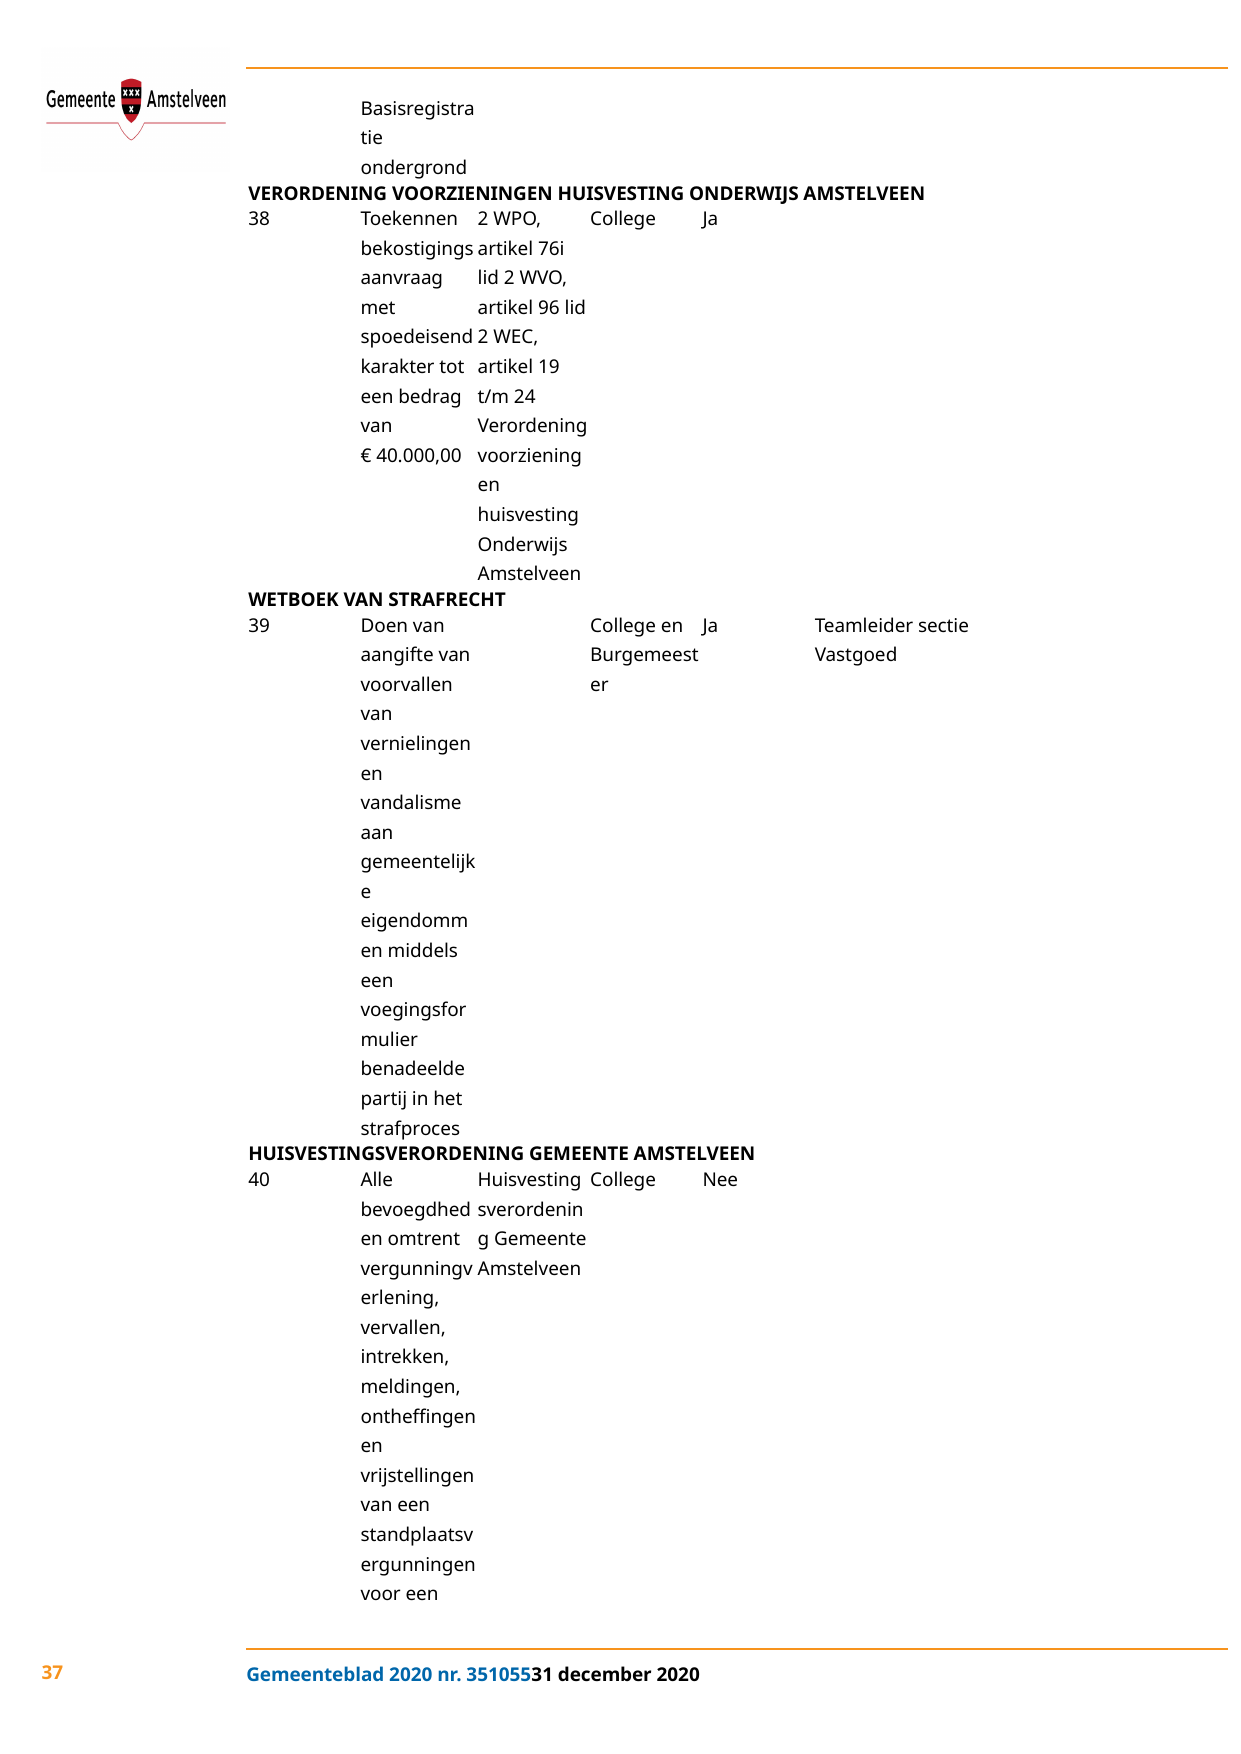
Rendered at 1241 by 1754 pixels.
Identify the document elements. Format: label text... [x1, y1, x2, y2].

table_cell Basisregistratie ondergrond [360, 95, 477, 180]
table_cell 39 [248, 612, 360, 1141]
table_cell 40 [248, 1166, 360, 1606]
table_cell [815, 205, 1039, 586]
table_cell [1039, 205, 1152, 586]
table_cell HUISVESTINGSVERORDENING GEMEENTE AMSTELVEEN [248, 1141, 1152, 1166]
table_cell [815, 1166, 1039, 1606]
picture [41, 47, 231, 172]
table_cell Toekennen bekostigingsaanvraag met spoedeisend karakter tot een bedrag van € 40.000,00 [360, 205, 477, 586]
table_cell Alle bevoegdheden omtrent vergunningverlening, vervallen, intrekken, meldingen, ontheffingen en vrijstellingen van een standplaatsvergunningen voor een [360, 1166, 477, 1606]
table_cell WETBOEK VAN STRAFRECHT [248, 586, 1152, 612]
table_cell Nee [702, 1166, 814, 1606]
table_cell [248, 95, 360, 180]
table_cell Huisvestingsverordening Gemeente Amstelveen [478, 1166, 590, 1606]
table_cell [478, 95, 590, 180]
table_cell Doen van aangifte van voorvallen van vernielingen en vandalisme aan gemeentelijke eigendommen middels een voegingsformulier benadeelde partij in het strafproces [360, 612, 477, 1141]
table_cell [1039, 612, 1152, 1141]
table_cell 38 [248, 205, 360, 586]
table_cell [1039, 1166, 1152, 1606]
table_cell [478, 612, 590, 1141]
table_cell Ja [702, 205, 814, 586]
table_cell College [590, 205, 702, 586]
table_cell [1039, 95, 1152, 180]
table_cell Ja [702, 612, 814, 1141]
table_cell VERORDENING VOORZIENINGEN HUISVESTING ONDERWIJS AMSTELVEEN [248, 180, 1152, 205]
table_cell Teamleider sectie Vastgoed [815, 612, 1039, 1141]
table_cell [590, 95, 702, 180]
table_cell College en Burgemeester [590, 612, 702, 1141]
table_cell [702, 95, 814, 180]
table_cell College [590, 1166, 702, 1606]
table_cell 2 WPO, artikel 76i lid 2 WVO, artikel 96 lid 2 WEC, artikel 19 t/m 24 Verordening voorzieningen huisvesting Onderwijs Amstelveen [478, 205, 590, 586]
table_cell [815, 95, 1039, 180]
